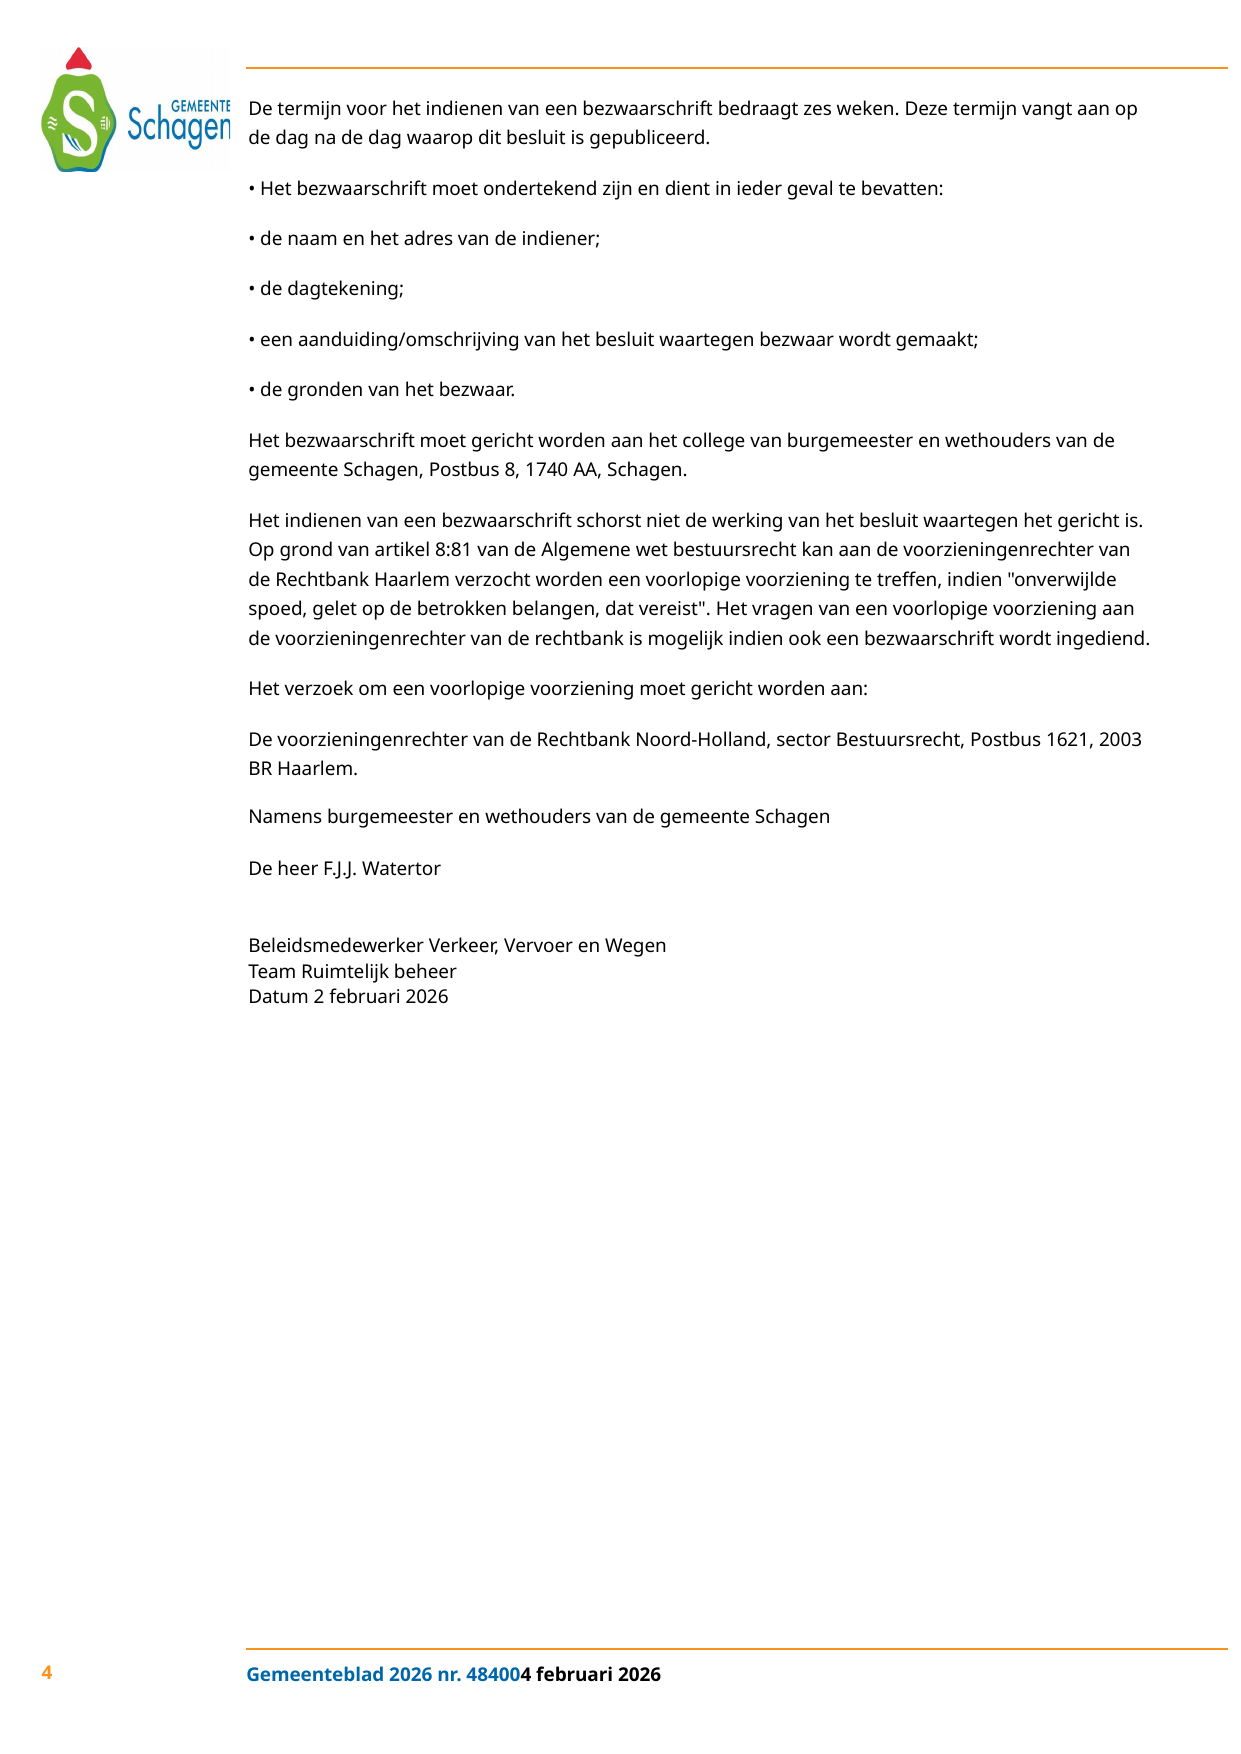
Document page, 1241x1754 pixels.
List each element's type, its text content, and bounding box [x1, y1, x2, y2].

text • Het bezwaarschrift moet ondertekend zijn en dient in ieder geval te bevatten: [248, 175, 1152, 201]
text Het verzoek om een voorlopige voorziening moet gericht worden aan: [248, 676, 1152, 701]
text • de naam en het adres van de indiener; [248, 225, 1152, 251]
text De termijn voor het indienen van een bezwaarschrift bedraagt zes weken. Deze termijn vangt aan op de dag na de dag waarop dit besluit is gepubliceerd. [248, 95, 1152, 150]
text Team Ruimtelijk beheer [248, 958, 1152, 983]
text • de dagtekening; [248, 276, 1152, 301]
text De heer F.J.J. Watertor [248, 855, 1152, 881]
text • een aanduiding/omschrijving van het besluit waartegen bezwaar wordt gemaakt; [248, 326, 1152, 352]
text Beleidsmedewerker Verkeer, Vervoer en Wegen [248, 932, 1152, 958]
text • de gronden van het bezwaar. [248, 376, 1152, 402]
text Het bezwaarschrift moet gericht worden aan het college van burgemeester en wethouders van de gemeente Schagen, Postbus 8, 1740 AA, Schagen. [248, 427, 1152, 482]
text Datum 2 februari 2026 [248, 983, 1152, 1009]
text De voorzieningenrechter van de Rechtbank Noord-Holland, sector Bestuursrecht, Postbus 1621, 2003 BR Haarlem. [248, 726, 1152, 781]
text Het indienen van een bezwaarschrift schorst niet de werking van het besluit waartegen het gericht is. Op grond van artikel 8:81 van de Algemene wet bestuursrecht kan aan de voorzieningenrechter van de Rechtbank Haarlem verzocht worden een voorlopige voorziening te treffen, indien "onverwijlde spoed, gelet op de betrokken belangen, dat vereist". Het vragen van een voorlopige voorziening aan de voorzieningenrechter van de rechtbank is mogelijk indien ook een bezwaarschrift wordt ingediend. [248, 507, 1152, 651]
text Namens burgemeester en wethouders van de gemeente Schagen [248, 803, 1152, 829]
picture [41, 47, 231, 172]
